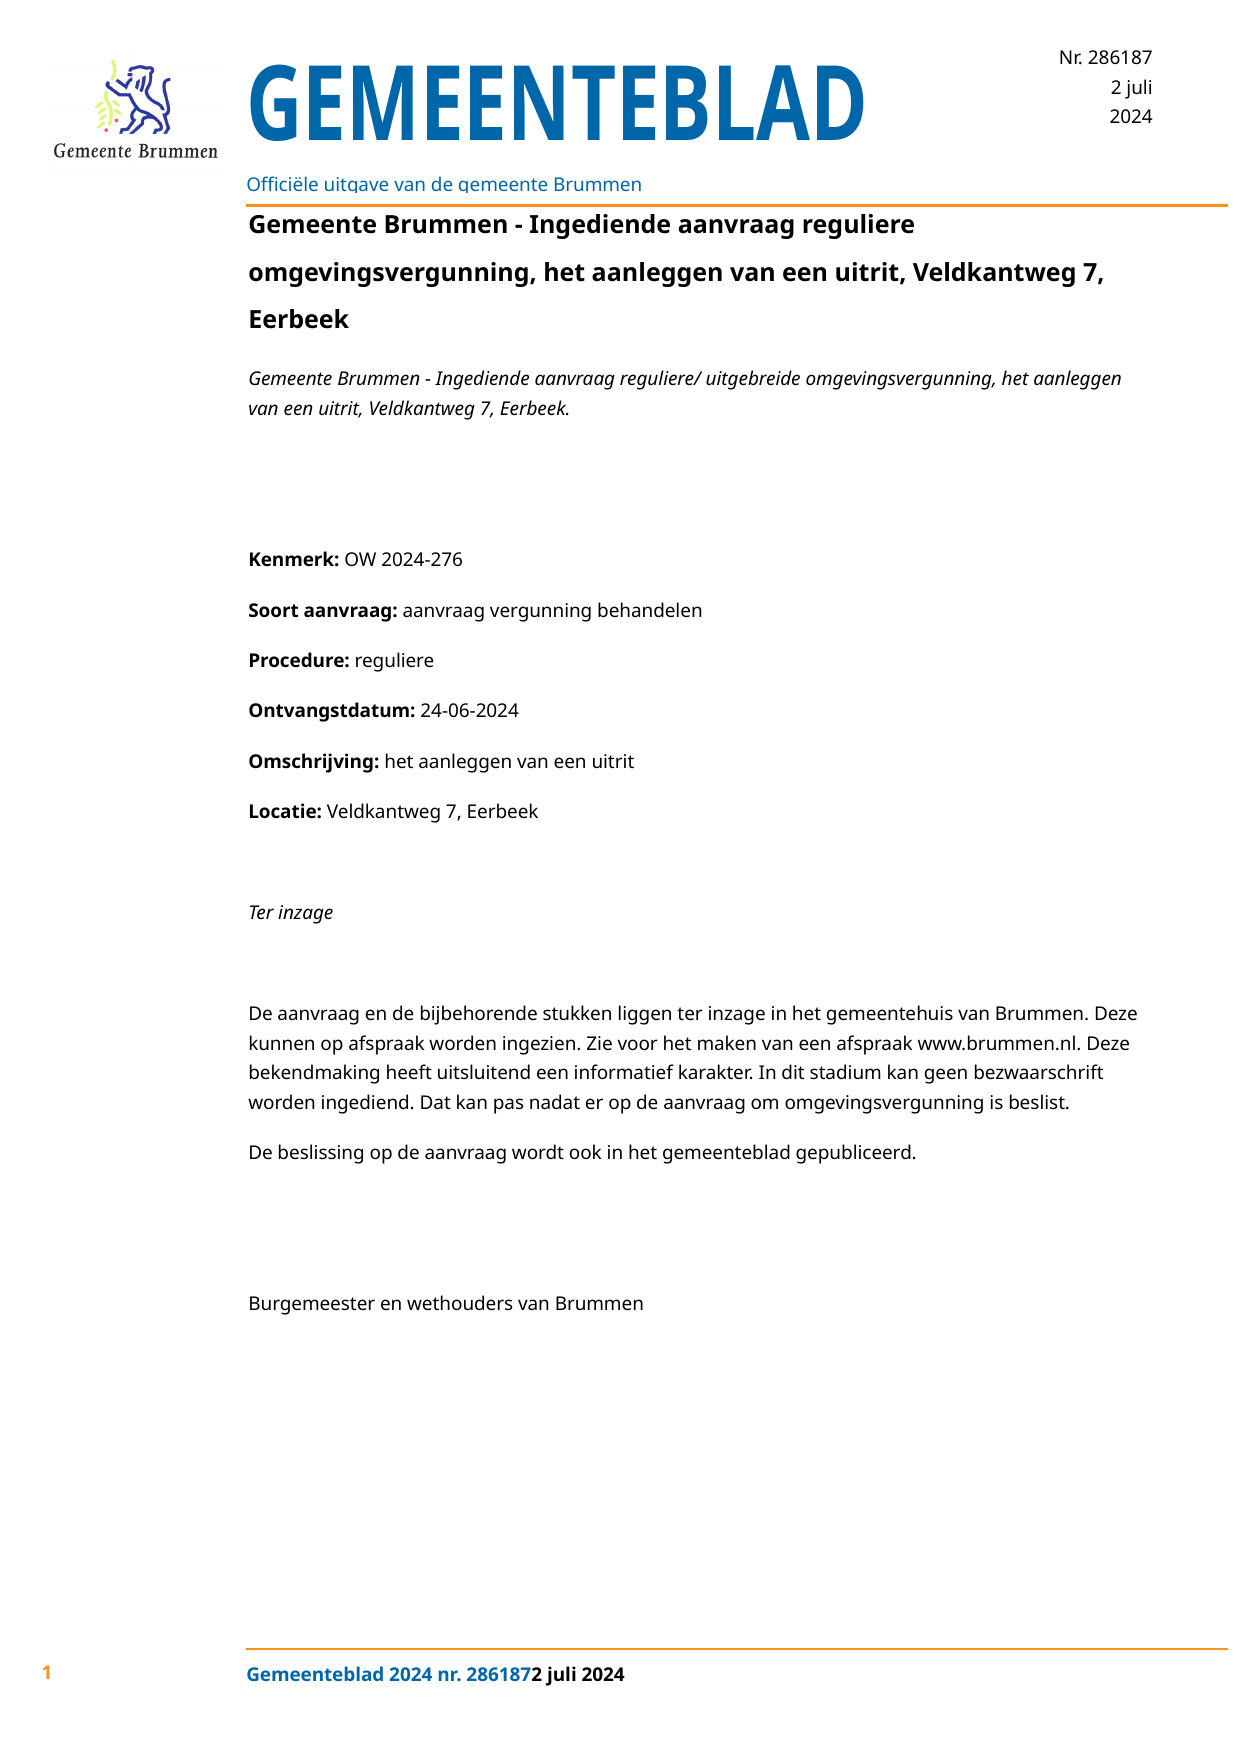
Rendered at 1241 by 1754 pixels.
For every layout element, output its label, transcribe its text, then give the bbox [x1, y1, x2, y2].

text Ontvangstdatum: 24-06-2024 [248, 698, 1152, 723]
text Kenmerk: OW 2024-276 [248, 546, 1152, 572]
text De beslissing op de aanvraag wordt ook in het gemeenteblad gepubliceerd. [248, 1139, 1152, 1165]
text Gemeente Brummen - Ingediende aanvraag reguliere/ uitgebreide omgevingsvergunning, het aanleggen van een uitrit, Veldkantweg 7, Eerbeek. [248, 366, 1152, 421]
text Ter inzage [248, 899, 1152, 925]
picture [41, 47, 231, 172]
text De aanvraag en de bijbehorende stukken liggen ter inzage in het gemeentehuis van Brummen. Deze kunnen op afspraak worden ingezien. Zie voor het maken van een afspraak www.brummen.nl. Deze bekendmaking heeft uitsluitend een informatief karakter. In dit stadium kan geen bezwaarschrift worden ingediend. Dat kan pas nadat er op de aanvraag om omgevingsvergunning is beslist. [248, 1000, 1152, 1114]
text Soort aanvraag: aanvraag vergunning behandelen [248, 597, 1152, 622]
text Procedure: reguliere [248, 647, 1152, 673]
text Omschrijving: het aanleggen van een uitrit [248, 748, 1152, 774]
text Locatie: Veldkantweg 7, Eerbeek [248, 798, 1152, 824]
text Gemeente Brummen - Ingediende aanvraag reguliere omgevingsvergunning, het aanleggen van een uitrit, Veldkantweg 7, Eerbeek [248, 207, 1152, 336]
text Burgemeester en wethouders van Brummen [248, 1291, 1152, 1316]
